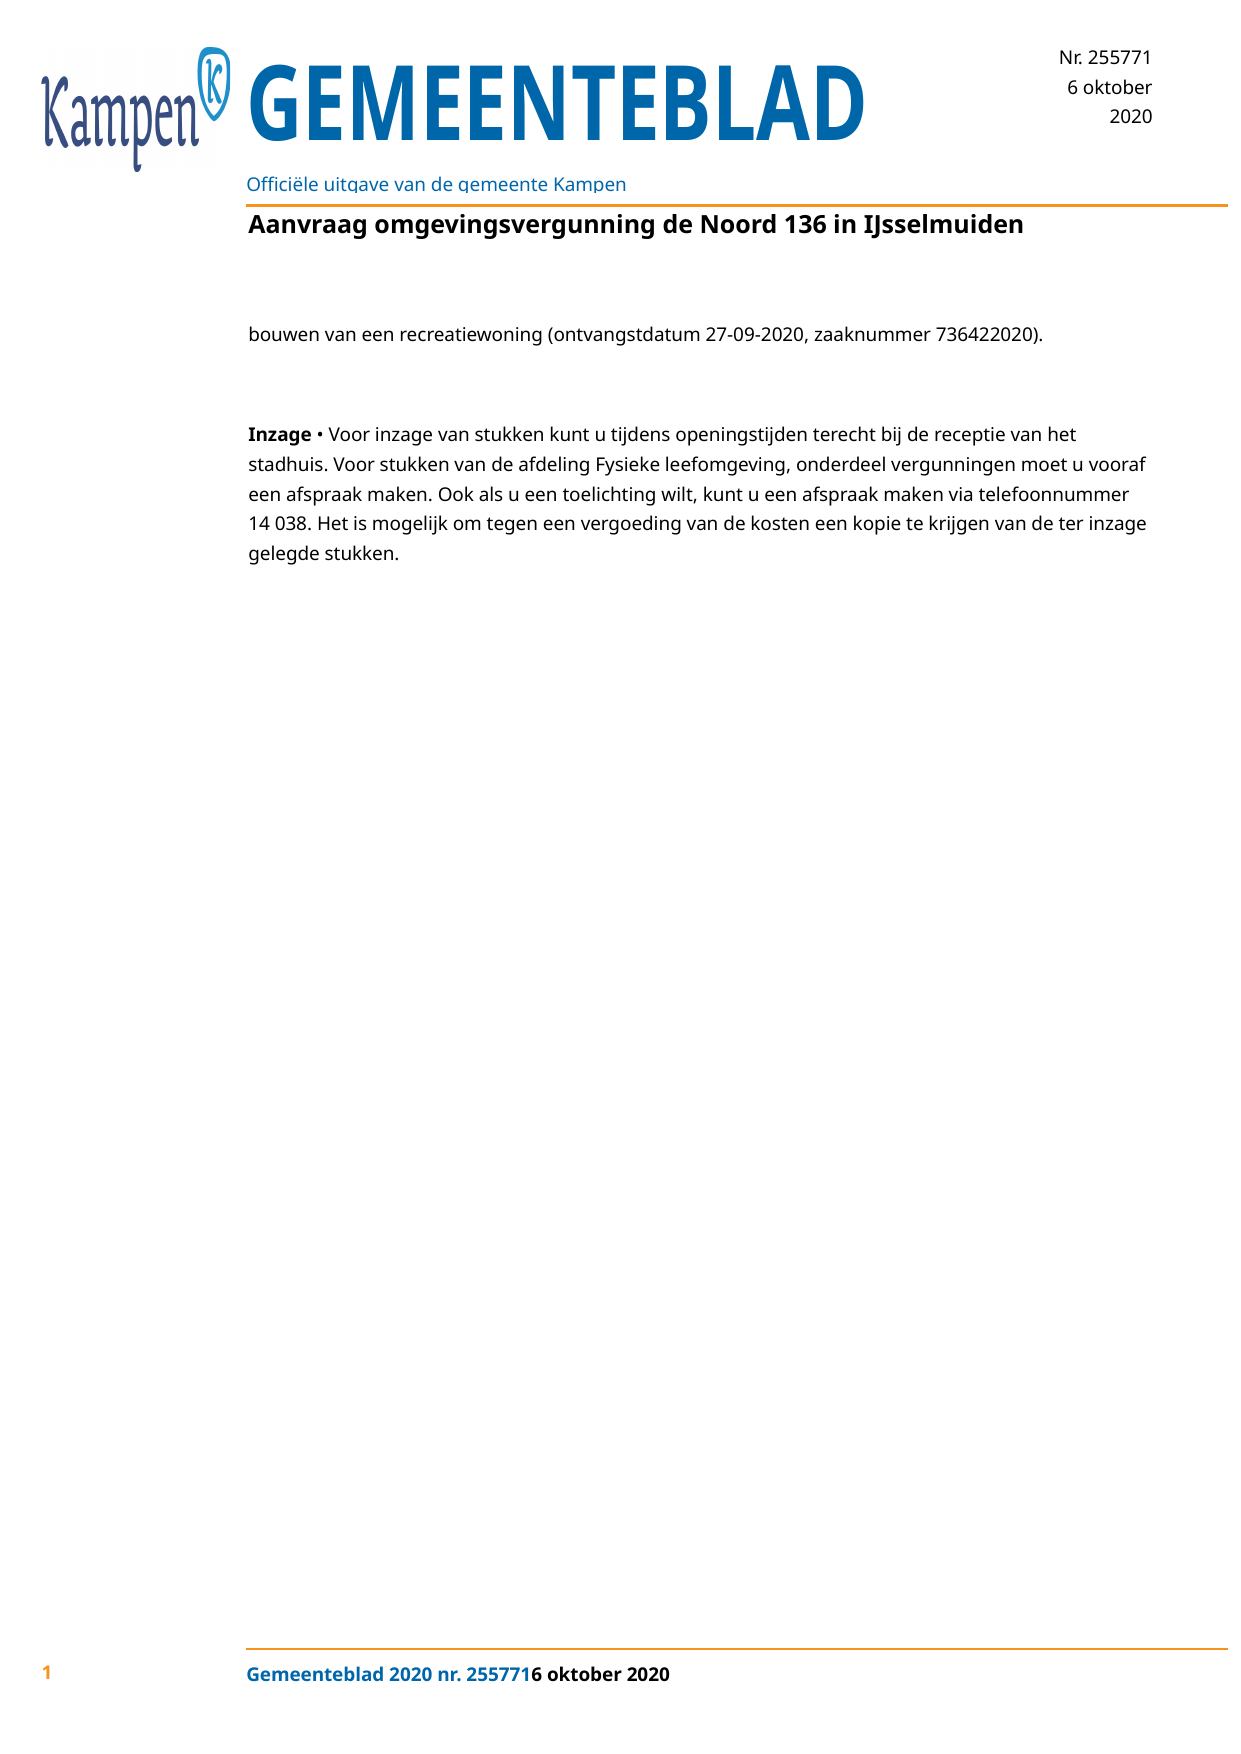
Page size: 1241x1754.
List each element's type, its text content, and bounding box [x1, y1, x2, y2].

picture [41, 47, 231, 172]
text bouwen van een recreatiewoning (ontvangstdatum 27-09-2020, zaaknummer 736422020). [248, 321, 1152, 346]
text Inzage • Voor inzage van stukken kunt u tijdens openingstijden terecht bij de receptie van het stadhuis. Voor stukken van de afdeling Fysieke leefomgeving, onderdeel vergunningen moet u vooraf een afspraak maken. Ook als u een toelichting wilt, kunt u een afspraak maken via telefoonnummer 14 038. Het is mogelijk om tegen een vergoeding van de kosten een kopie te krijgen van de ter inzage gelegde stukken. [248, 422, 1152, 566]
text Aanvraag omgevingsvergunning de Noord 136 in IJsselmuiden [248, 207, 1152, 241]
